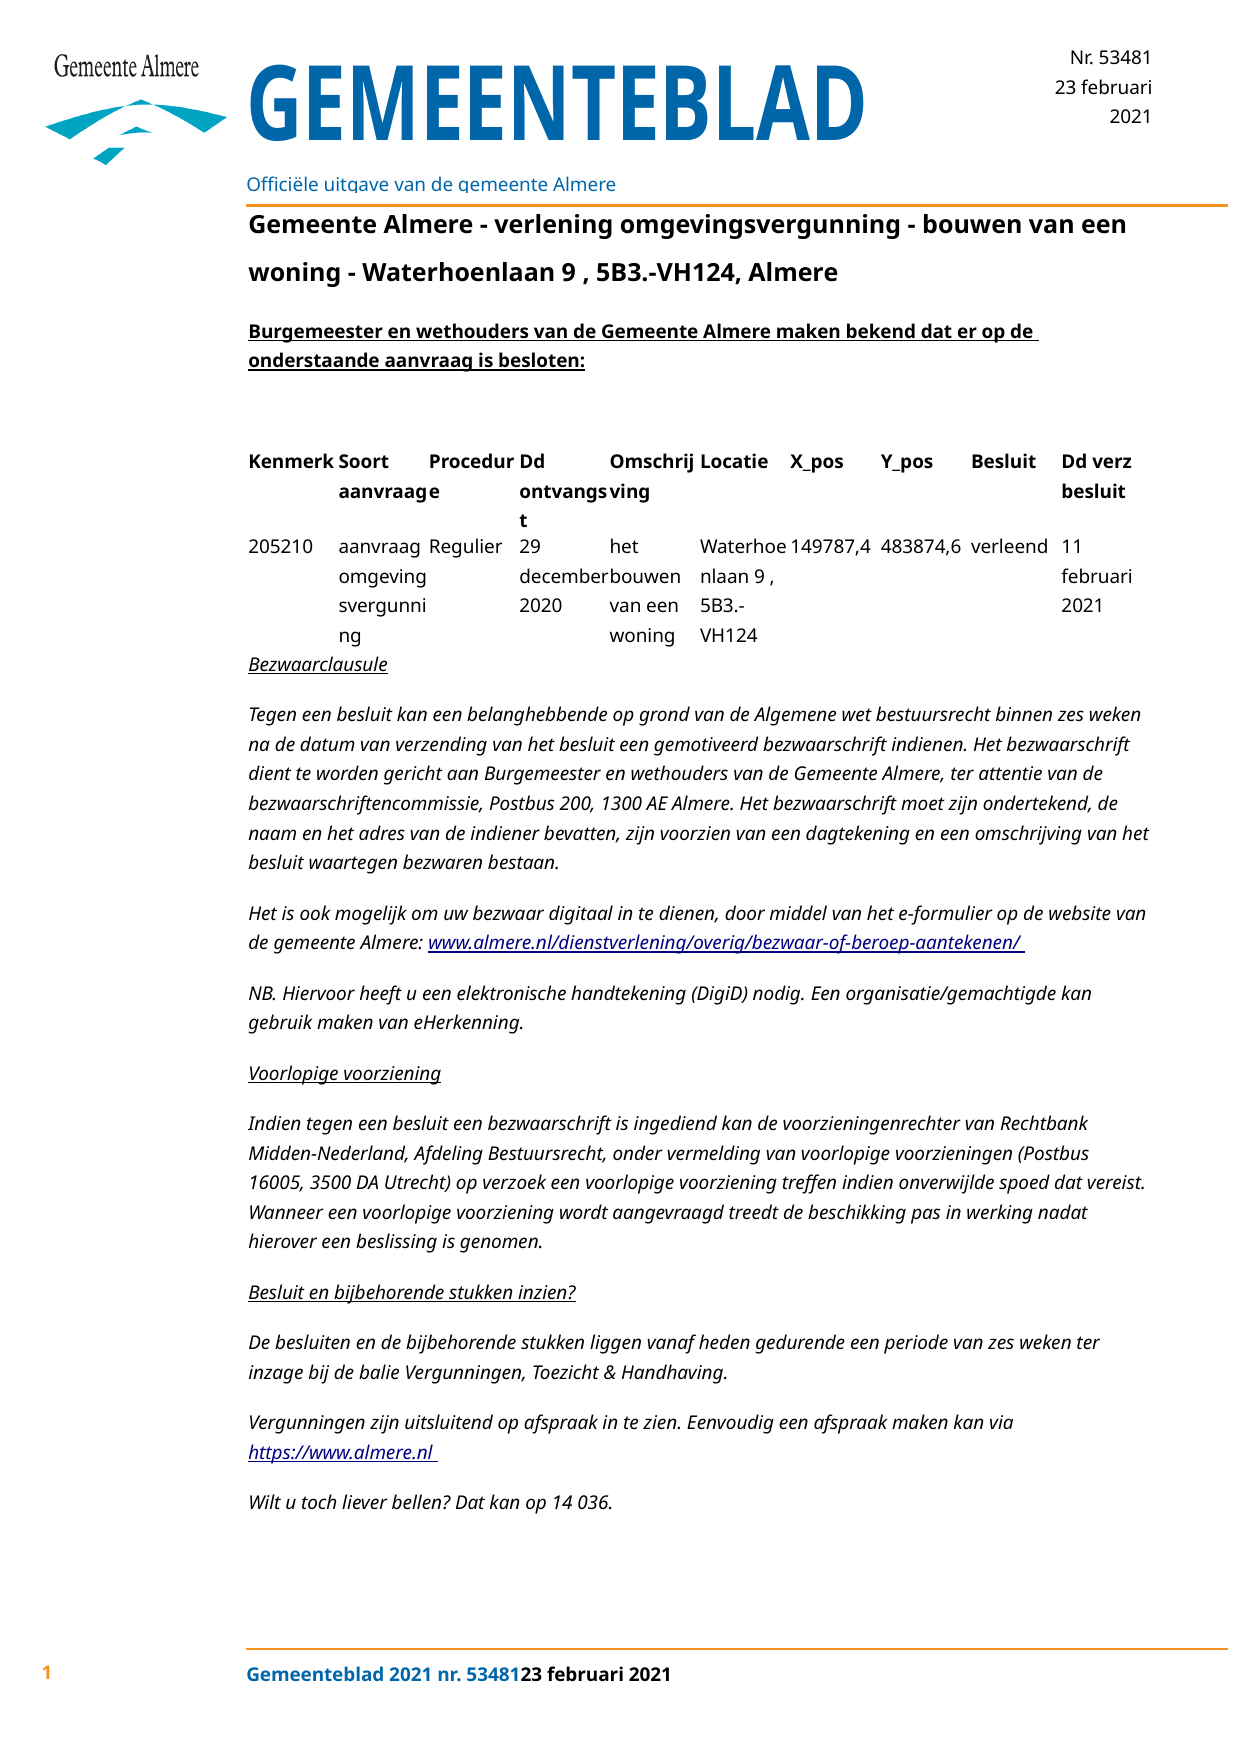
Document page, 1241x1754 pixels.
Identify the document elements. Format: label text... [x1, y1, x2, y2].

text Indien tegen een besluit een bezwaarschrift is ingediend kan de voorzieningenrechter van Rechtbank Midden-Nederland, Afdeling Bestuursrecht, onder vermelding van voorlopige voorzieningen (Postbus 16005, 3500 DA Utrecht) op verzoek een voorlopige voorziening treffen indien onverwijlde spoed dat vereist. Wanneer een voorlopige voorziening wordt aangevraagd treedt de beschikking pas in werking nadat hierover een beslissing is genomen. [248, 1110, 1152, 1254]
table_header Locatie [700, 449, 790, 533]
text Burgemeester en wethouders van de Gemeente Almere maken bekend dat er op de onderstaande aanvraag is besloten: [248, 318, 1152, 373]
table_header Procedure [429, 449, 519, 533]
table_cell verleend [971, 533, 1061, 648]
picture [41, 47, 231, 172]
table_header X_pos [790, 449, 881, 533]
text Tegen een besluit kan een belanghebbende op grond van de Algemene wet bestuursrecht binnen zes weken na de datum van verzending van het besluit een gemotiveerd bezwaarschrift indienen. Het bezwaarschrift dient te worden gericht aan Burgemeester en wethouders van de Gemeente Almere, ter attentie van de bezwaarschriftencommissie, Postbus 200, 1300 AE Almere. Het bezwaarschrift moet zijn ondertekend, de naam en het adres van de indiener bevatten, zijn voorzien van een dagtekening en een omschrijving van het besluit waartegen bezwaren bestaan. [248, 701, 1152, 875]
text Vergunningen zijn uitsluitend op afspraak in te zien. Eenvoudig een afspraak maken kan via https://www.almere.nl [248, 1409, 1152, 1465]
table_header Kenmerk [248, 449, 338, 533]
table_header Dd ontvangst [519, 449, 609, 533]
table_cell 29 december 2020 [519, 533, 609, 648]
text Bezwaarclausule [248, 651, 1152, 677]
text Voorlopige voorziening [248, 1060, 1152, 1086]
text De besluiten en de bijbehorende stukken liggen vanaf heden gedurende een periode van zes weken ter inzage bij de balie Vergunningen, Toezicht & Handhaving. [248, 1329, 1152, 1385]
text Het is ook mogelijk om uw bezwaar digitaal in te dienen, door middel van het e-formulier op de website van de gemeente Almere: www.almere.nl/dienstverlening/overig/bezwaar-of-beroep-aantekenen/ [248, 900, 1152, 955]
table_cell 11 februari 2021 [1061, 533, 1152, 648]
text NB. Hiervoor heeft u een elektronische handtekening (DigiD) nodig. Een organisatie/gemachtigde kan gebruik maken van eHerkenning. [248, 980, 1152, 1035]
table_cell Waterhoenlaan 9 , 5B3.-VH124 [700, 533, 790, 648]
table_header Besluit [971, 449, 1061, 533]
text Gemeente Almere - verlening omgevingsvergunning - bouwen van een woning - Waterhoenlaan 9 , 5B3.-VH124, Almere [248, 207, 1152, 288]
table_header Soort aanvraag [338, 449, 429, 533]
table_header Omschrijving [609, 449, 700, 533]
table_cell Regulier [429, 533, 519, 648]
table_cell aanvraag omgevingsvergunning [338, 533, 429, 648]
text Wilt u toch liever bellen? Dat kan op 14 036. [248, 1489, 1152, 1515]
table_header Dd verz besluit [1061, 449, 1152, 533]
table_cell het bouwen van een woning [609, 533, 700, 648]
table_cell 205210 [248, 533, 338, 648]
table_cell 483874,6 [881, 533, 971, 648]
table_header Y_pos [881, 449, 971, 533]
table_cell 149787,4 [790, 533, 881, 648]
text Besluit en bijbehorende stukken inzien? [248, 1279, 1152, 1305]
